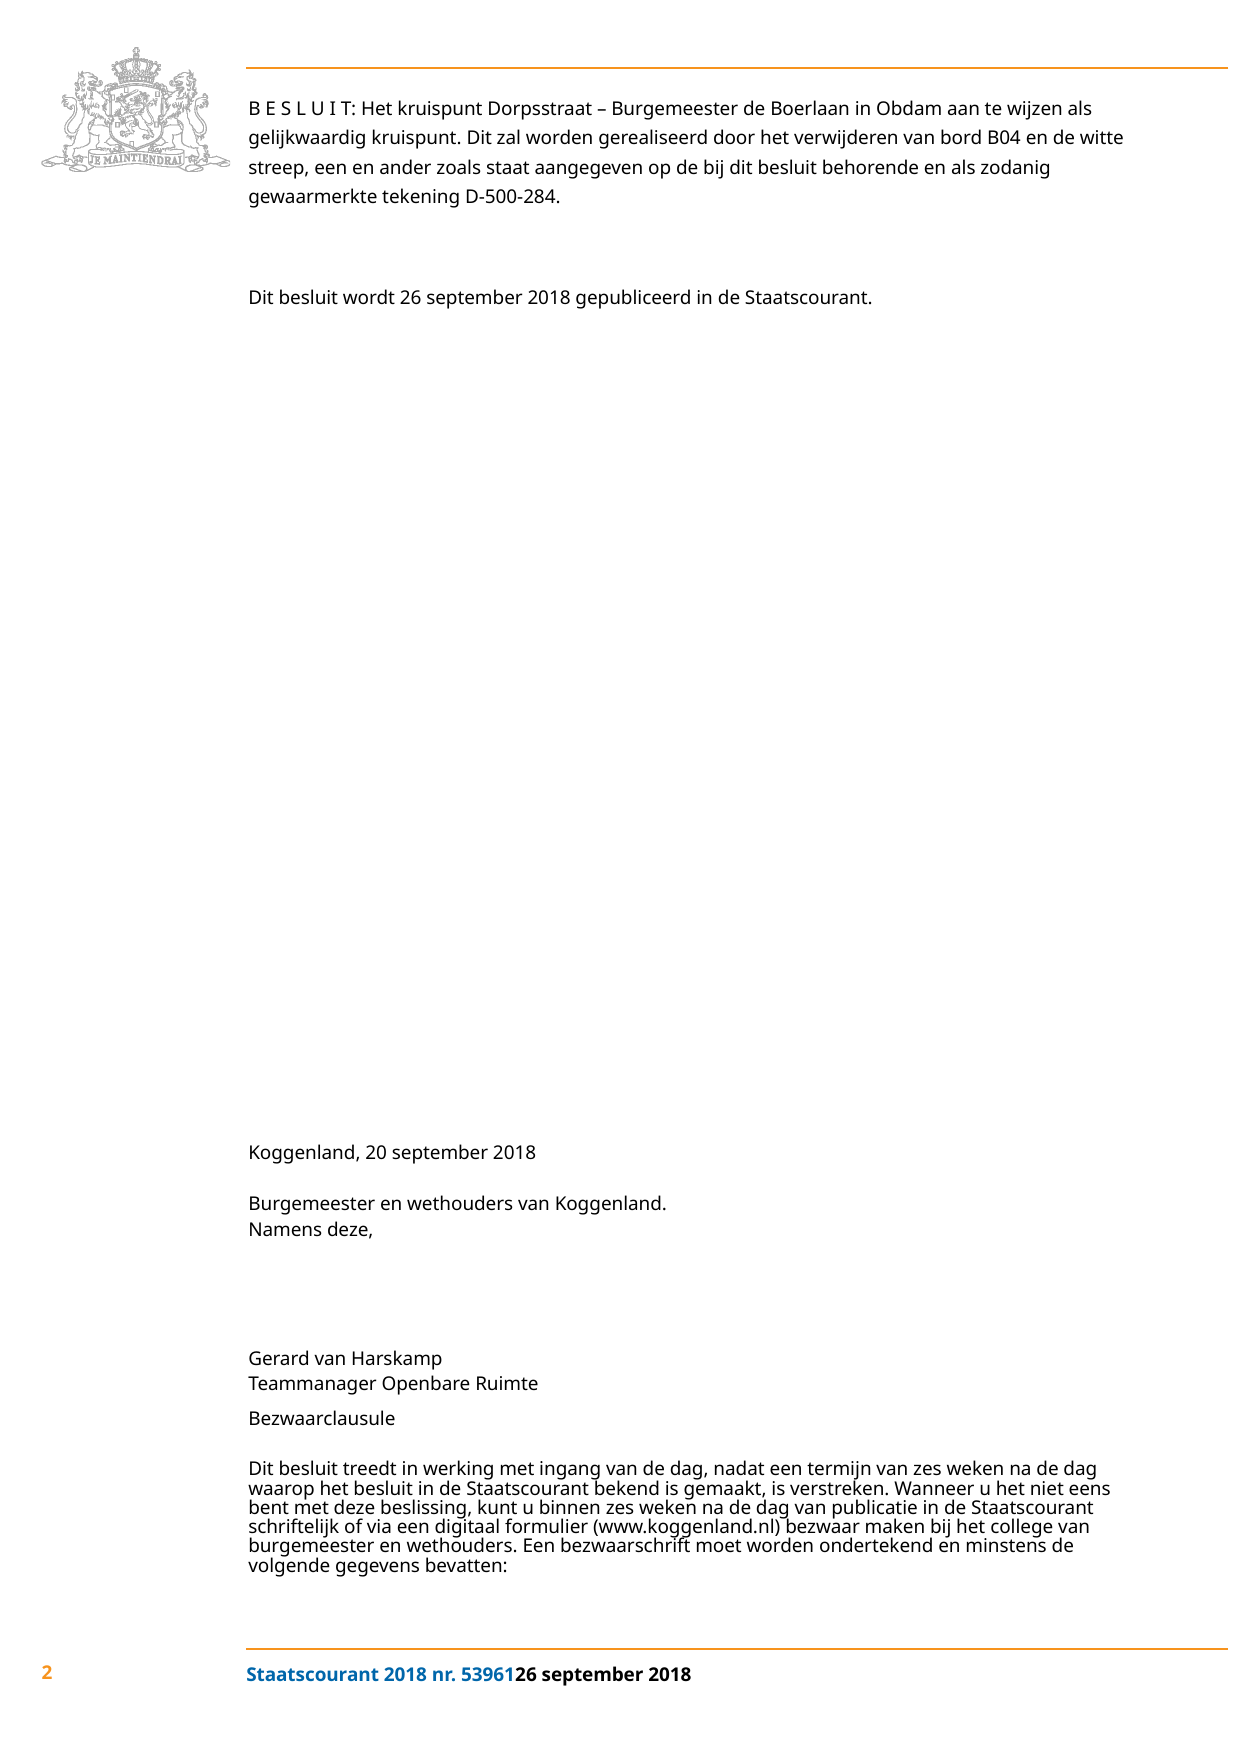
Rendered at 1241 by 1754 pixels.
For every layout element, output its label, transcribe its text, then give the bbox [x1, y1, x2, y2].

text Namens deze, [248, 1216, 1152, 1242]
text Burgemeester en wethouders van Koggenland. [248, 1190, 1152, 1216]
text Koggenland, 20 september 2018 [248, 1139, 1152, 1164]
text Gerard van Harskamp [248, 1345, 1152, 1370]
picture [41, 47, 231, 172]
text B E S L U I T: Het kruispunt Dorpsstraat – Burgemeester de Boerlaan in Obdam aan te wijzen als gelijkwaardig kruispunt. Dit zal worden gerealiseerd door het verwijderen van bord B04 en de witte streep, een en ander zoals staat aangegeven op de bij dit besluit behorende en als zodanig gewaarmerkte tekening D-500-284. [248, 95, 1152, 209]
text Dit besluit wordt 26 september 2018 gepubliceerd in de Staatscourant. [248, 284, 1152, 310]
text Dit besluit treedt in werking met ingang van de dag, nadat een termijn van zes weken na de dag waarop het besluit in de Staatscourant bekend is gemaakt, is verstreken. Wanneer u het niet eens bent met deze beslissing, kunt u binnen zes weken na de dag van publicatie in de Staatscourant schriftelijk of via een digitaal formulier (www.koggenland.nl) bezwaar maken bij het college van burgemeester en wethouders. Een bezwaarschrift moet worden ondertekend en minstens de volgende gegevens bevatten: [248, 1460, 1152, 1576]
text Bezwaarclausule [248, 1410, 1152, 1429]
text Teammanager Openbare Ruimte [248, 1370, 1152, 1396]
